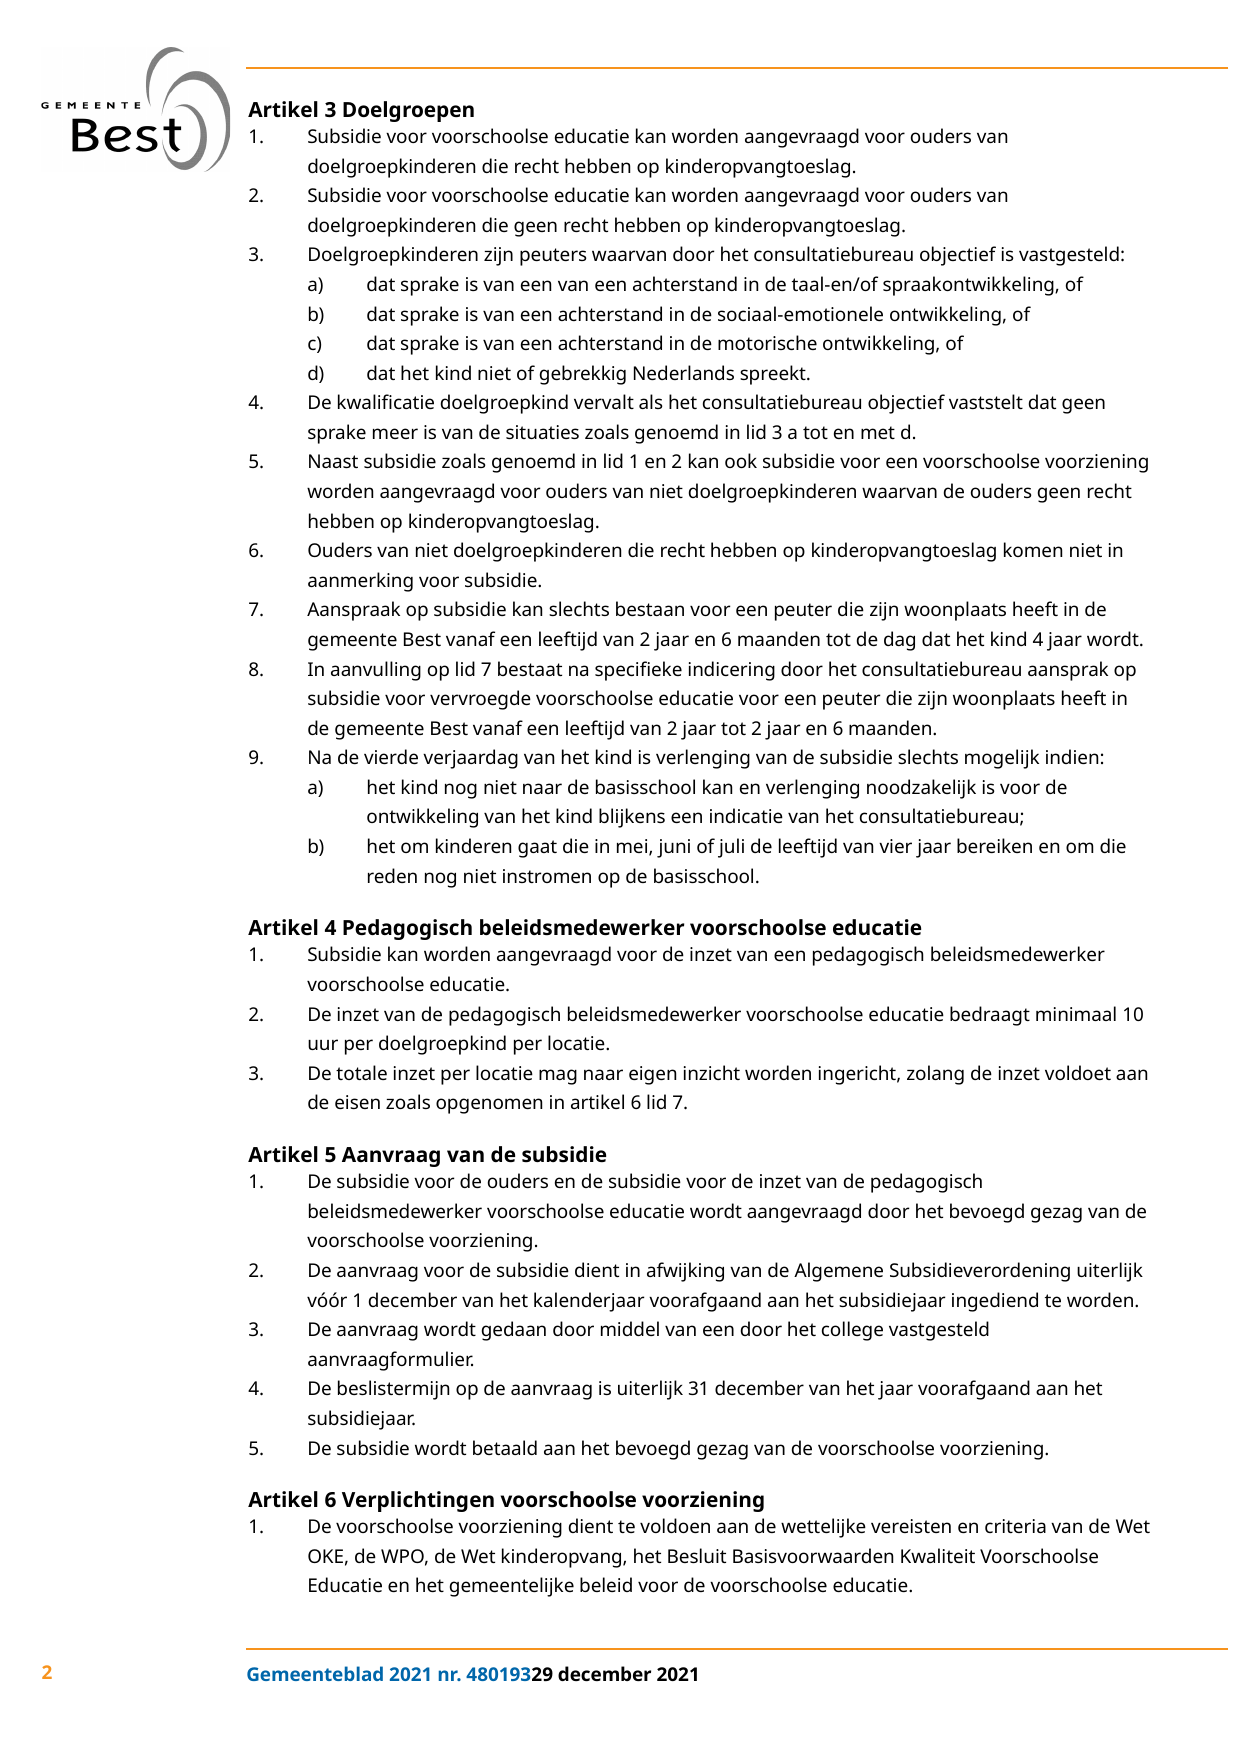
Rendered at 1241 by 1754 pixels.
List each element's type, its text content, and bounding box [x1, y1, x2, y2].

list De subsidie voor de ouders en de subsidie voor de inzet van de pedagogisch beleidsmedewerker voorschoolse educatie wordt aangevraagd door het bevoegd gezag van de voorschoolse voorziening. [248, 1168, 1152, 1253]
list De subsidie wordt betaald aan het bevoegd gezag van de voorschoolse voorziening. [248, 1435, 1152, 1460]
list In aanvulling op lid 7 bestaat na specifieke indicering door het consultatiebureau aansprak op subsidie voor vervroegde voorschoolse educatie voor een peuter die zijn woonplaats heeft in de gemeente Best vanaf een leeftijd van 2 jaar tot 2 jaar en 6 maanden. [248, 656, 1152, 741]
list De totale inzet per locatie mag naar eigen inzicht worden ingericht, zolang de inzet voldoet aan de eisen zoals opgenomen in artikel 6 lid 7. [248, 1060, 1152, 1115]
list dat sprake is van een achterstand in de motorische ontwikkeling, of [307, 330, 1152, 356]
list Subsidie kan worden aangevraagd voor de inzet van een pedagogisch beleidsmedewerker voorschoolse educatie. [248, 942, 1152, 997]
list Subsidie voor voorschoolse educatie kan worden aangevraagd voor ouders van doelgroepkinderen die recht hebben op kinderopvangtoeslag. [248, 123, 1152, 178]
list dat het kind niet of gebrekkig Nederlands spreekt. [307, 360, 1152, 386]
text Artikel 3 Doelgroepen [248, 95, 1152, 123]
list De aanvraag wordt gedaan door middel van een door het college vastgesteld aanvraagformulier. [248, 1316, 1152, 1372]
list Ouders van niet doelgroepkinderen die recht hebben op kinderopvangtoeslag komen niet in aanmerking voor subsidie. [248, 537, 1152, 593]
text Artikel 4 Pedagogisch beleidsmedewerker voorschoolse educatie [248, 913, 1152, 942]
list Doelgroepkinderen zijn peuters waarvan door het consultatiebureau objectief is vastgesteld: [248, 242, 1152, 267]
list Aanspraak op subsidie kan slechts bestaan voor een peuter die zijn woonplaats heeft in de gemeente Best vanaf een leeftijd van 2 jaar en 6 maanden tot de dag dat het kind 4 jaar wordt. [248, 597, 1152, 652]
list De kwalificatie doelgroepkind vervalt als het consultatiebureau objectief vaststelt dat geen sprake meer is van de situaties zoals genoemd in lid 3 a tot en met d. [248, 389, 1152, 445]
list De inzet van de pedagogisch beleidsmedewerker voorschoolse educatie bedraagt minimaal 10 uur per doelgroepkind per locatie. [248, 1001, 1152, 1056]
list Naast subsidie zoals genoemd in lid 1 en 2 kan ook subsidie voor een voorschoolse voorziening worden aangevraagd voor ouders van niet doelgroepkinderen waarvan de ouders geen recht hebben op kinderopvangtoeslag. [248, 449, 1152, 533]
list De aanvraag voor de subsidie dient in afwijking van de Algemene Subsidieverordening uiterlijk vóór 1 december van het kalenderjaar voorafgaand aan het subsidiejaar ingediend te worden. [248, 1257, 1152, 1312]
list het om kinderen gaat die in mei, juni of juli de leeftijd van vier jaar bereiken en om die reden nog niet instromen op de basisschool. [307, 833, 1152, 888]
text Artikel 5 Aanvraag van de subsidie [248, 1140, 1152, 1168]
list De voorschoolse voorziening dient te voldoen aan de wettelijke vereisten en criteria van de Wet OKE, de WPO, de Wet kinderopvang, het Besluit Basisvoorwaarden Kwaliteit Voorschoolse Educatie en het gemeentelijke beleid voor de voorschoolse educatie. [248, 1513, 1152, 1598]
picture [41, 47, 231, 172]
list dat sprake is van een achterstand in de sociaal-emotionele ontwikkeling, of [307, 301, 1152, 326]
list dat sprake is van een van een achterstand in de taal-en/of spraakontwikkeling, of [307, 271, 1152, 297]
list het kind nog niet naar de basisschool kan en verlenging noodzakelijk is voor de ontwikkeling van het kind blijkens een indicatie van het consultatiebureau; [307, 774, 1152, 829]
list Subsidie voor voorschoolse educatie kan worden aangevraagd voor ouders van doelgroepkinderen die geen recht hebben op kinderopvangtoeslag. [248, 182, 1152, 238]
list De beslistermijn op de aanvraag is uiterlijk 31 december van het jaar voorafgaand aan het subsidiejaar. [248, 1376, 1152, 1431]
text Artikel 6 Verplichtingen voorschoolse voorziening [248, 1485, 1152, 1513]
list Na de vierde verjaardag van het kind is verlenging van de subsidie slechts mogelijk indien: [248, 744, 1152, 770]
